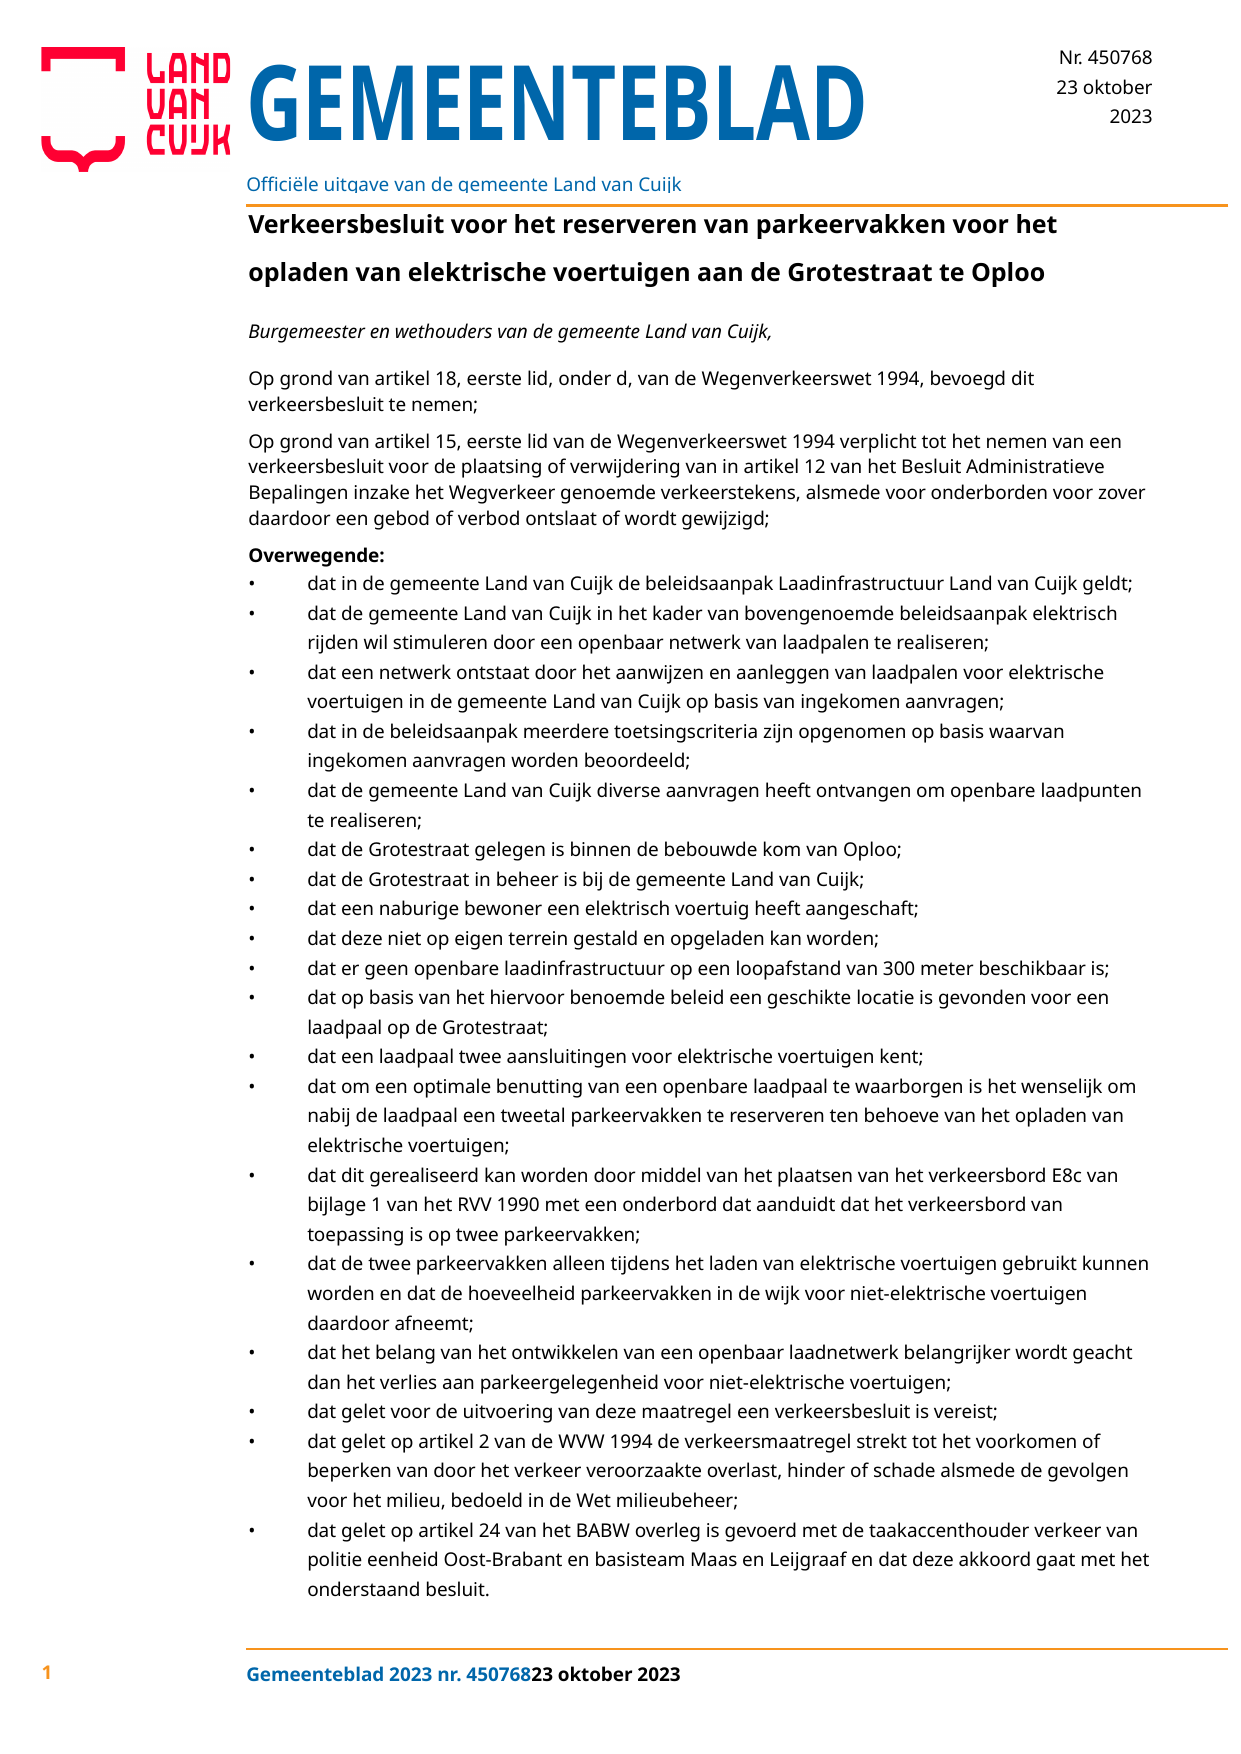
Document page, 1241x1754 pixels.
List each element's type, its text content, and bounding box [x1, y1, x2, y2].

list dat deze niet op eigen terrein gestald en opgeladen kan worden; [248, 925, 1152, 951]
text Op grond van artikel 15, eerste lid van de Wegenverkeerswet 1994 verplicht tot het nemen van een verkeersbesluit voor de plaatsing of verwijdering van in artikel 12 van het Besluit Administratieve Bepalingen inzake het Wegverkeer genoemde verkeerstekens, alsmede voor onderborden voor zover daardoor een gebod of verbod ontslaat of wordt gewijzigd; [248, 428, 1152, 531]
list dat er geen openbare laadinfrastructuur op een loopafstand van 300 meter beschikbaar is; [248, 955, 1152, 980]
list dat de twee parkeervakken alleen tijdens het laden van elektrische voertuigen gebruikt kunnen worden en dat de hoeveelheid parkeervakken in de wijk voor niet-elektrische voertuigen daardoor afneemt; [248, 1251, 1152, 1335]
list dat de Grotestraat gelegen is binnen de bebouwde kom van Oploo; [248, 836, 1152, 862]
list dat een laadpaal twee aansluitingen voor elektrische voertuigen kent; [248, 1043, 1152, 1069]
text Overwegende: [248, 542, 1152, 567]
list dat op basis van het hiervoor benoemde beleid een geschikte locatie is gevonden voor een laadpaal op de Grotestraat; [248, 984, 1152, 1039]
list dat gelet voor de uitvoering van deze maatregel een verkeersbesluit is vereist; [248, 1398, 1152, 1424]
list dat gelet op artikel 2 van de WVW 1994 de verkeersmaatregel strekt tot het voorkomen of beperken van door het verkeer veroorzaakte overlast, hinder of schade alsmede de gevolgen voor het milieu, bedoeld in de Wet milieubeheer; [248, 1428, 1152, 1513]
list dat de Grotestraat in beheer is bij de gemeente Land van Cuijk; [248, 866, 1152, 892]
picture [41, 47, 231, 172]
list dat de gemeente Land van Cuijk diverse aanvragen heeft ontvangen om openbare laadpunten te realiseren; [248, 777, 1152, 832]
list dat het belang van het ontwikkelen van een openbaar laadnetwerk belangrijker wordt geacht dan het verlies aan parkeergelegenheid voor niet-elektrische voertuigen; [248, 1339, 1152, 1394]
list dat gelet op artikel 24 van het BABW overleg is gevoerd met de taakaccenthouder verkeer van politie eenheid Oost-Brabant en basisteam Maas en Leijgraaf en dat deze akkoord gaat met het onderstaand besluit. [248, 1517, 1152, 1602]
text Verkeersbesluit voor het reserveren van parkeervakken voor het opladen van elektrische voertuigen aan de Grotestraat te Oploo [248, 207, 1152, 288]
text Op grond van artikel 18, eerste lid, onder d, van de Wegenverkeerswet 1994, bevoegd dit verkeersbesluit te nemen; [248, 366, 1152, 417]
list dat een netwerk ontstaat door het aanwijzen en aanleggen van laadpalen voor elektrische voertuigen in de gemeente Land van Cuijk op basis van ingekomen aanvragen; [248, 659, 1152, 714]
list dat om een optimale benutting van een openbare laadpaal te waarborgen is het wenselijk om nabij de laadpaal een tweetal parkeervakken te reserveren ten behoeve van het opladen van elektrische voertuigen; [248, 1073, 1152, 1158]
list dat in de beleidsaanpak meerdere toetsingscriteria zijn opgenomen op basis waarvan ingekomen aanvragen worden beoordeeld; [248, 718, 1152, 773]
text Burgemeester en wethouders van de gemeente Land van Cuijk, [248, 318, 1152, 344]
list dat de gemeente Land van Cuijk in het kader van bovengenoemde beleidsaanpak elektrisch rijden wil stimuleren door een openbaar netwerk van laadpalen te realiseren; [248, 600, 1152, 655]
list dat een naburige bewoner een elektrisch voertuig heeft aangeschaft; [248, 896, 1152, 921]
list dat in de gemeente Land van Cuijk de beleidsaanpak Laadinfrastructuur Land van Cuijk geldt; [248, 570, 1152, 596]
list dat dit gerealiseerd kan worden door middel van het plaatsen van het verkeersbord E8c van bijlage 1 van het RVV 1990 met een onderbord dat aanduidt dat het verkeersbord van toepassing is op twee parkeervakken; [248, 1162, 1152, 1247]
